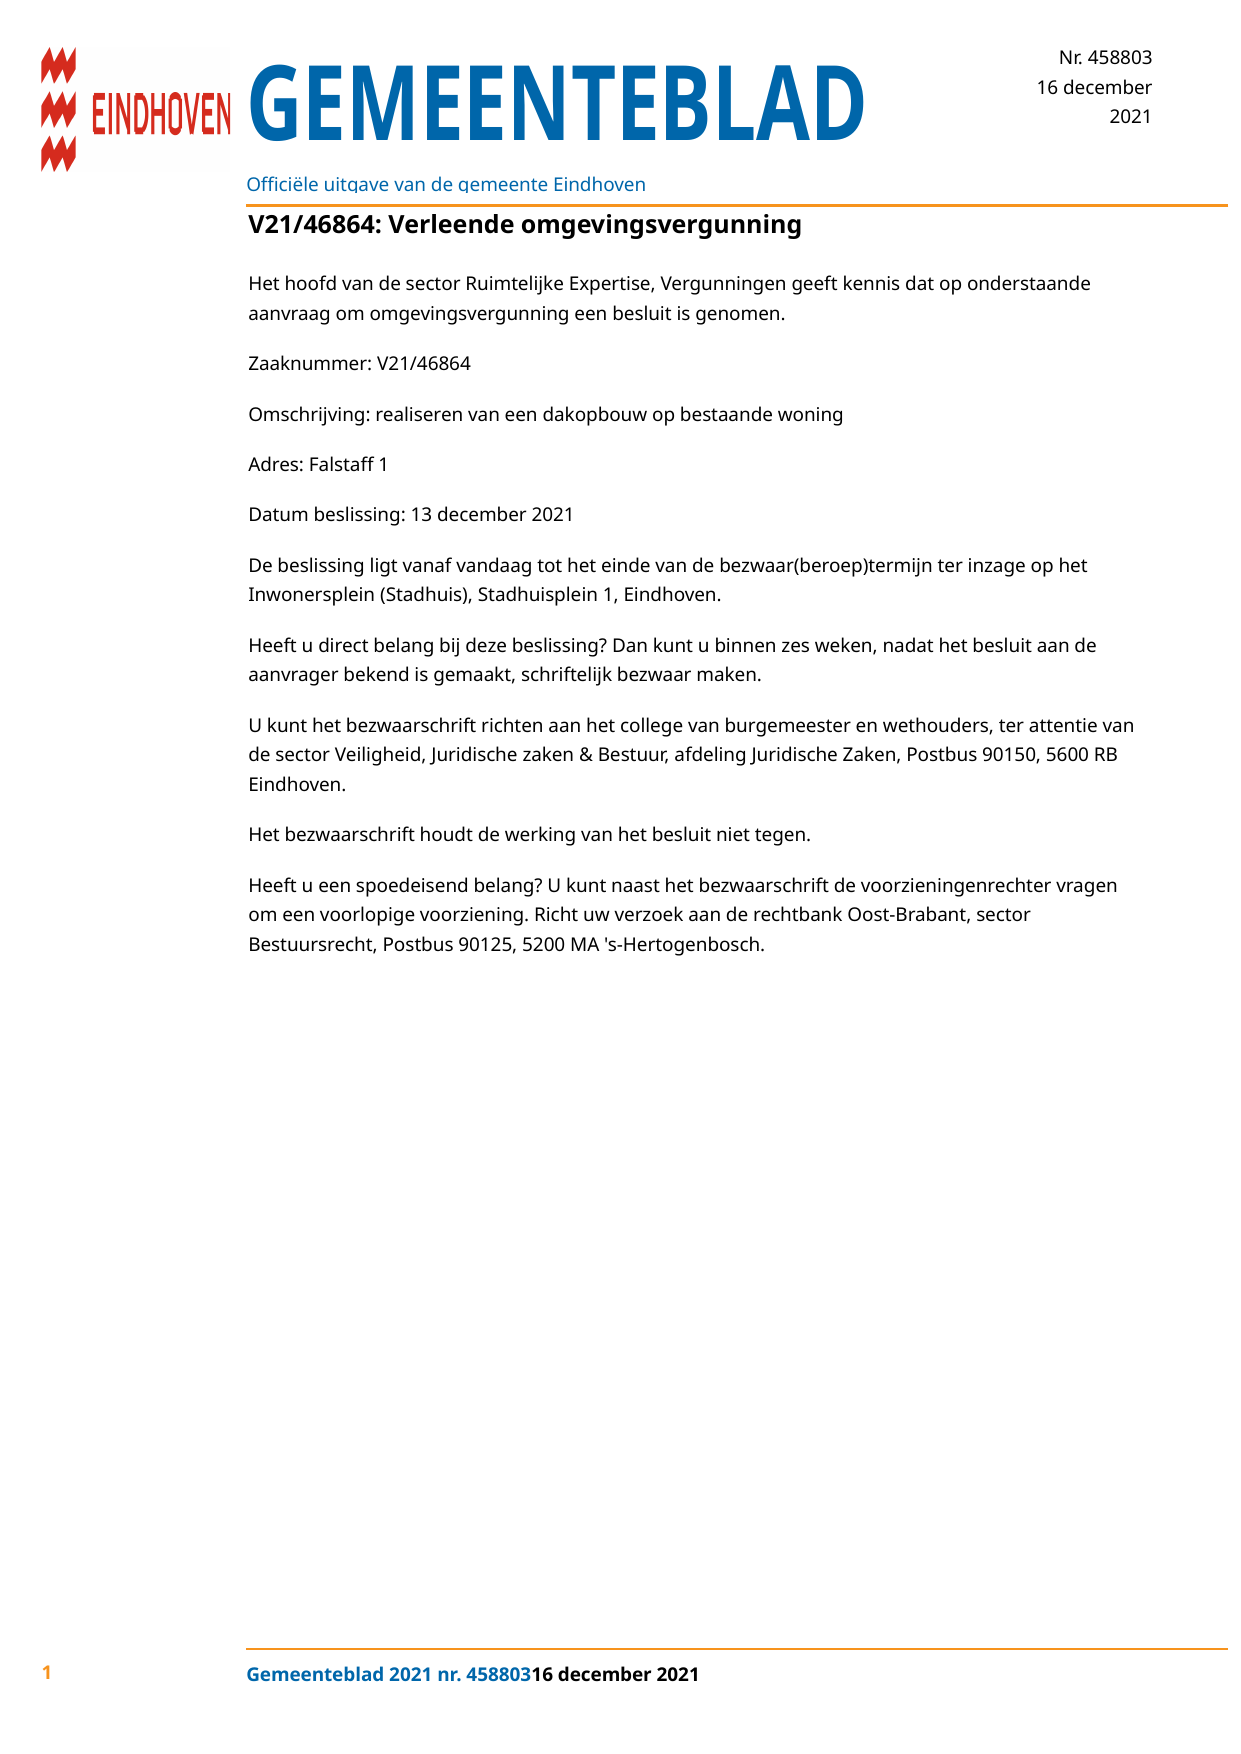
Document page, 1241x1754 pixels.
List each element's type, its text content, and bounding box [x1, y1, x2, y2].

text Omschrijving: realiseren van een dakopbouw op bestaande woning [248, 401, 1152, 426]
text Het hoofd van de sector Ruimtelijke Expertise, Vergunningen geeft kennis dat op onderstaande aanvraag om omgevingsvergunning een besluit is genomen. [248, 270, 1152, 326]
text Zaaknummer: V21/46864 [248, 350, 1152, 376]
text Datum beslissing: 13 december 2021 [248, 502, 1152, 527]
picture [41, 47, 231, 172]
text V21/46864: Verleende omgevingsvergunning [248, 207, 1152, 241]
text Heeft u direct belang bij deze beslissing? Dan kunt u binnen zes weken, nadat het besluit aan de aanvrager bekend is gemaakt, schriftelijk bezwaar maken. [248, 632, 1152, 687]
text Het bezwaarschrift houdt de werking van het besluit niet tegen. [248, 822, 1152, 847]
text De beslissing ligt vanaf vandaag tot het einde van de bezwaar(beroep)termijn ter inzage op het Inwonersplein (Stadhuis), Stadhuisplein 1, Eindhoven. [248, 552, 1152, 607]
text Adres: Falstaff 1 [248, 451, 1152, 477]
text U kunt het bezwaarschrift richten aan het college van burgemeester en wethouders, ter attentie van de sector Veiligheid, Juridische zaken & Bestuur, afdeling Juridische Zaken, Postbus 90150, 5600 RB Eindhoven. [248, 712, 1152, 797]
text Heeft u een spoedeisend belang? U kunt naast het bezwaarschrift de voorzieningenrechter vragen om een voorlopige voorziening. Richt uw verzoek aan de rechtbank Oost-Brabant, sector Bestuursrecht, Postbus 90125, 5200 MA 's-Hertogenbosch. [248, 872, 1152, 957]
